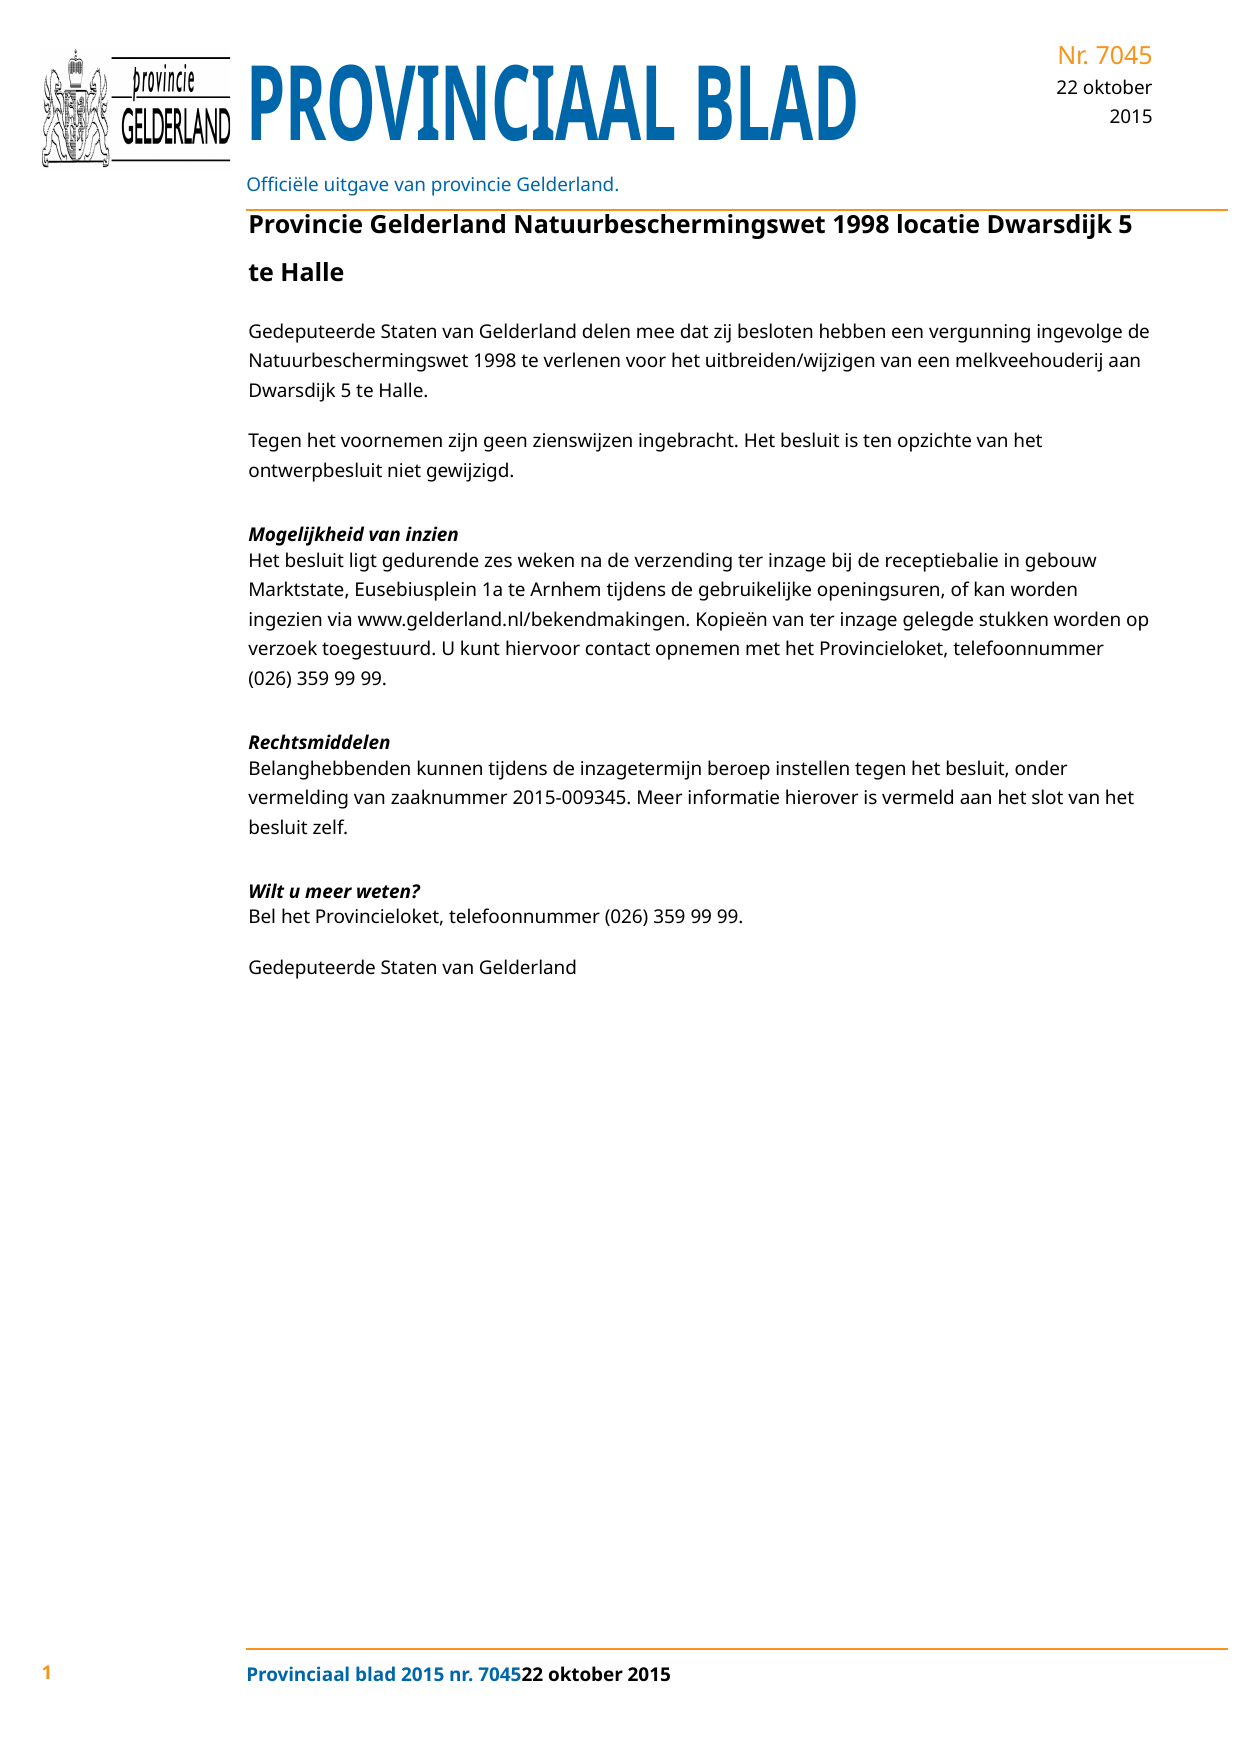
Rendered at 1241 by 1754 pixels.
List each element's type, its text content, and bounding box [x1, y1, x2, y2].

text Wilt u meer weten? [248, 878, 1152, 904]
text Het besluit ligt gedurende zes weken na de verzending ter inzage bij de receptiebalie in gebouw Marktstate, Eusebiusplein 1a te Arnhem tijdens de gebruikelijke openingsuren, of kan worden ingezien via www.gelderland.nl/bekendmakingen. Kopieën van ter inzage gelegde stukken worden op verzoek toegestuurd. U kunt hiervoor contact opnemen met het Provincieloket, telefoonnummer (026) 359 99 99. [248, 547, 1152, 691]
text Gedeputeerde Staten van Gelderland delen mee dat zij besloten hebben een vergunning ingevolge de Natuurbeschermingswet 1998 te verlenen voor het uitbreiden/wijzigen van een melkveehouderij aan Dwarsdijk 5 te Halle. [248, 318, 1152, 403]
text Tegen het voornemen zijn geen zienswijzen ingebracht. Het besluit is ten opzichte van het ontwerpbesluit niet gewijzigd. [248, 427, 1152, 483]
text Mogelijkheid van inzien [248, 521, 1152, 547]
text Provincie Gelderland Natuurbeschermingswet 1998 locatie Dwarsdijk 5 te Halle [248, 211, 1152, 288]
text Bel het Provincieloket, telefoonnummer (026) 359 99 99. [248, 904, 1152, 929]
picture [41, 47, 231, 172]
text Gedeputeerde Staten van Gelderland [248, 954, 1152, 980]
text Rechtsmiddelen [248, 729, 1152, 755]
text Belanghebbenden kunnen tijdens de inzagetermijn beroep instellen tegen het besluit, onder vermelding van zaaknummer 2015-009345. Meer informatie hierover is vermeld aan het slot van het besluit zelf. [248, 755, 1152, 840]
